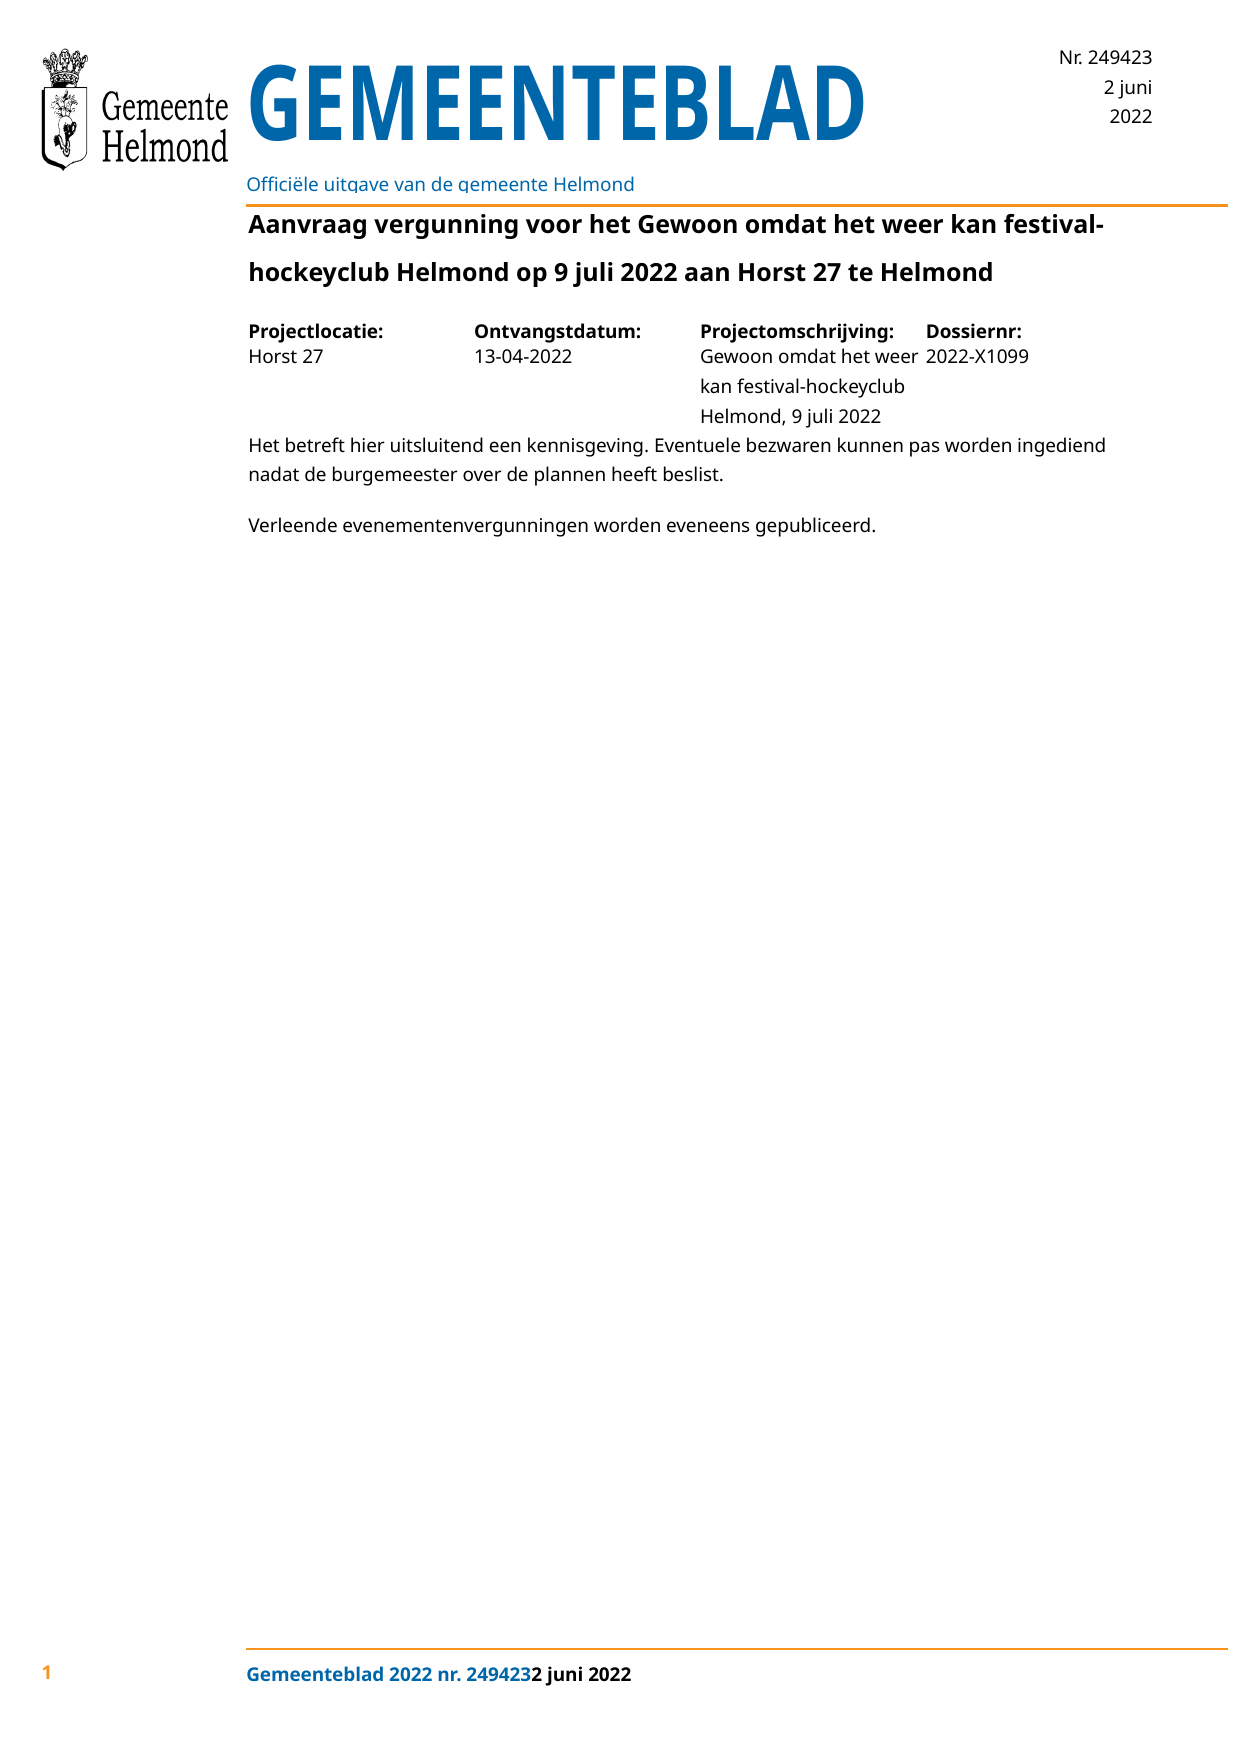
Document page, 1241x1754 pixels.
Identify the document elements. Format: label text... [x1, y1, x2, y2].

table_header Dossiernr: [926, 318, 1152, 344]
text Het betreft hier uitsluitend een kennisgeving. Eventuele bezwaren kunnen pas worden ingediend nadat de burgemeester over de plannen heeft beslist. [248, 432, 1152, 487]
table_header Projectomschrijving: [700, 318, 926, 344]
table_cell Gewoon omdat het weer kan festival-hockeyclub Helmond, 9 juli 2022 [700, 344, 926, 429]
text Aanvraag vergunning voor het Gewoon omdat het weer kan festival-hockeyclub Helmond op 9 juli 2022 aan Horst 27 te Helmond [248, 207, 1152, 288]
table_cell 13-04-2022 [474, 344, 700, 429]
table_header Ontvangstdatum: [474, 318, 700, 344]
picture [41, 47, 231, 172]
text Verleende evenementenvergunningen worden eveneens gepubliceerd. [248, 512, 1152, 538]
table_header Projectlocatie: [248, 318, 474, 344]
table_cell 2022-X1099 [926, 344, 1152, 429]
table_cell Horst 27 [248, 344, 474, 429]
